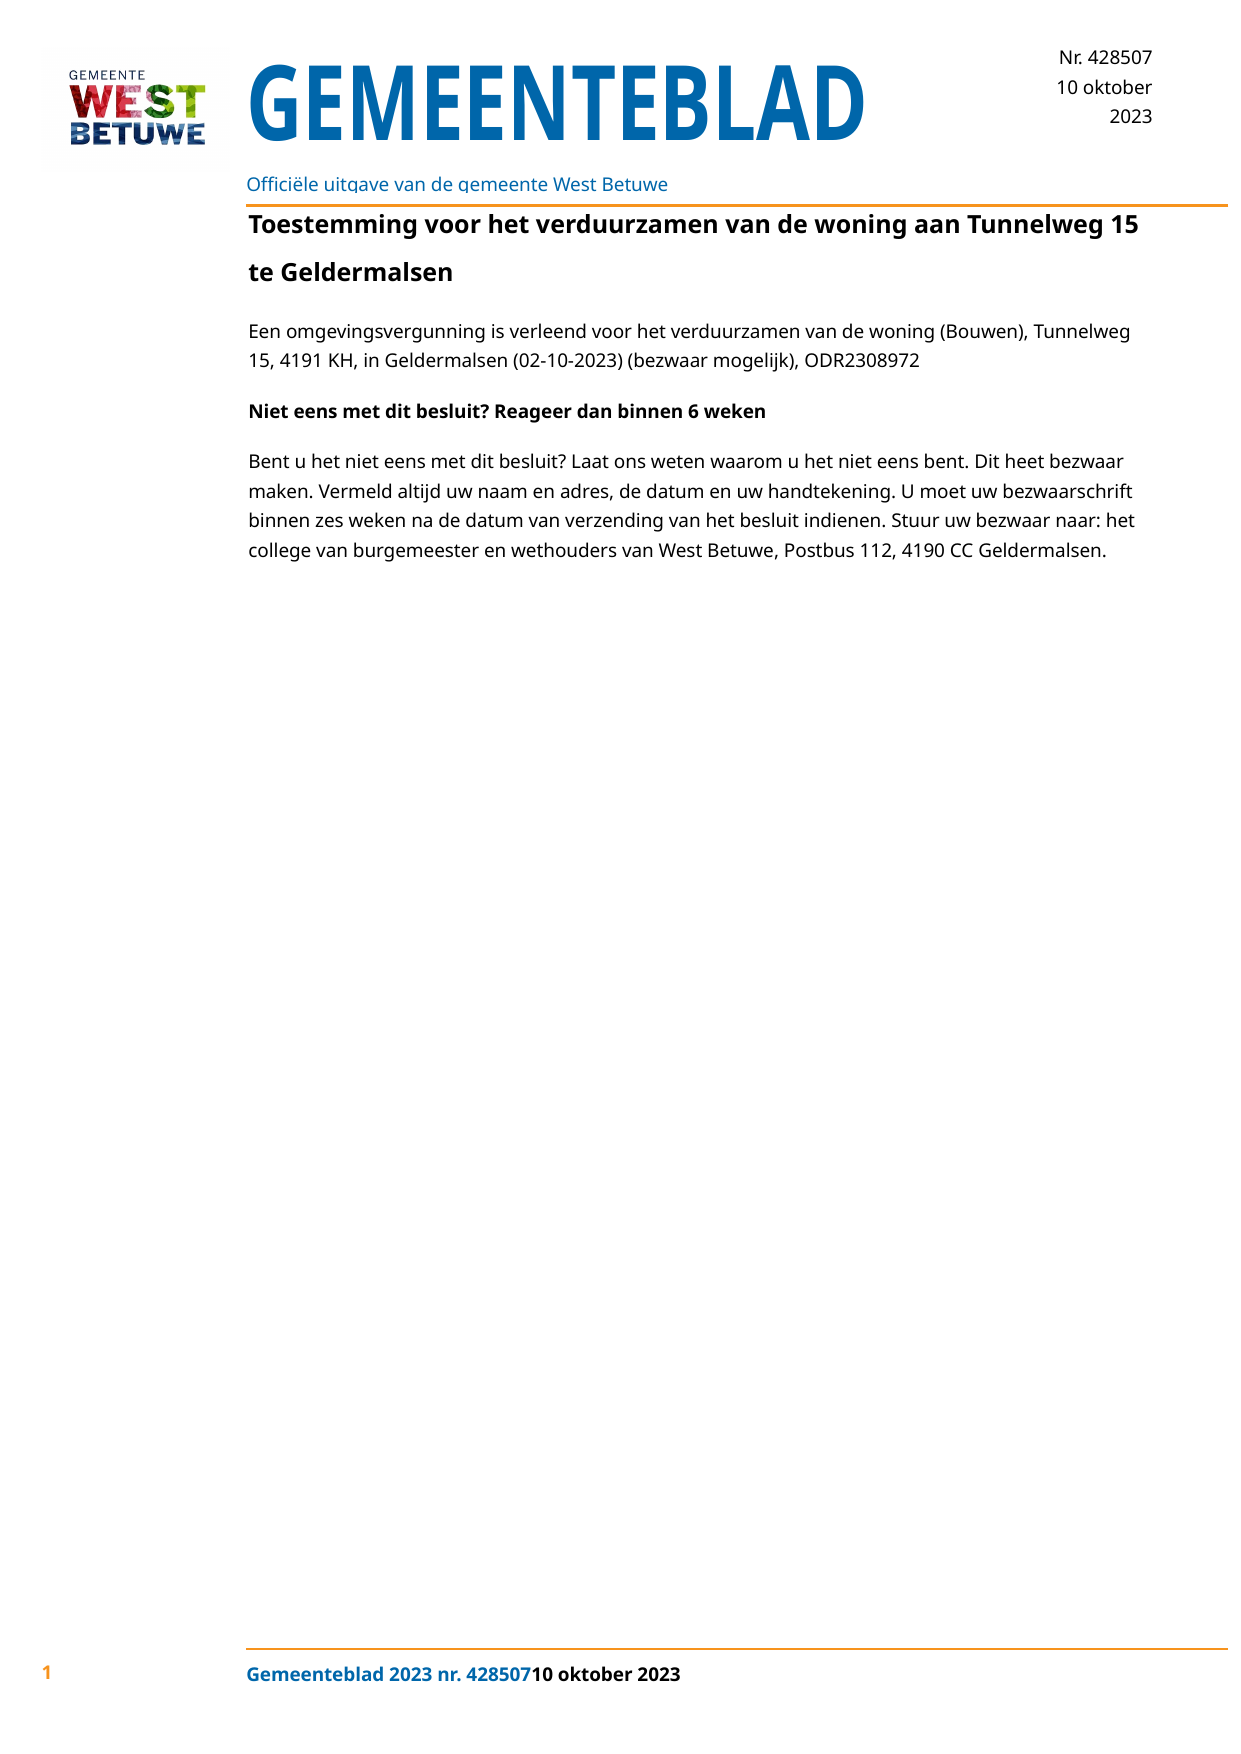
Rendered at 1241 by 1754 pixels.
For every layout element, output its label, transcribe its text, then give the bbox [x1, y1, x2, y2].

text Niet eens met dit besluit? Reageer dan binnen 6 weken [248, 398, 1152, 424]
text Een omgevingsvergunning is verleend voor het verduurzamen van de woning (Bouwen), Tunnelweg 15, 4191 KH, in Geldermalsen (02-10-2023) (bezwaar mogelijk), ODR2308972 [248, 318, 1152, 373]
text Bent u het niet eens met dit besluit? Laat ons weten waarom u het niet eens bent. Dit heet bezwaar maken. Vermeld altijd uw naam en adres, de datum en uw handtekening. U moet uw bezwaarschrift binnen zes weken na de datum van verzending van het besluit indienen. Stuur uw bezwaar naar: het college van burgemeester en wethouders van West Betuwe, Postbus 112, 4190 CC Geldermalsen. [248, 448, 1152, 563]
picture [41, 47, 231, 172]
text Toestemming voor het verduurzamen van de woning aan Tunnelweg 15 te Geldermalsen [248, 207, 1152, 288]
